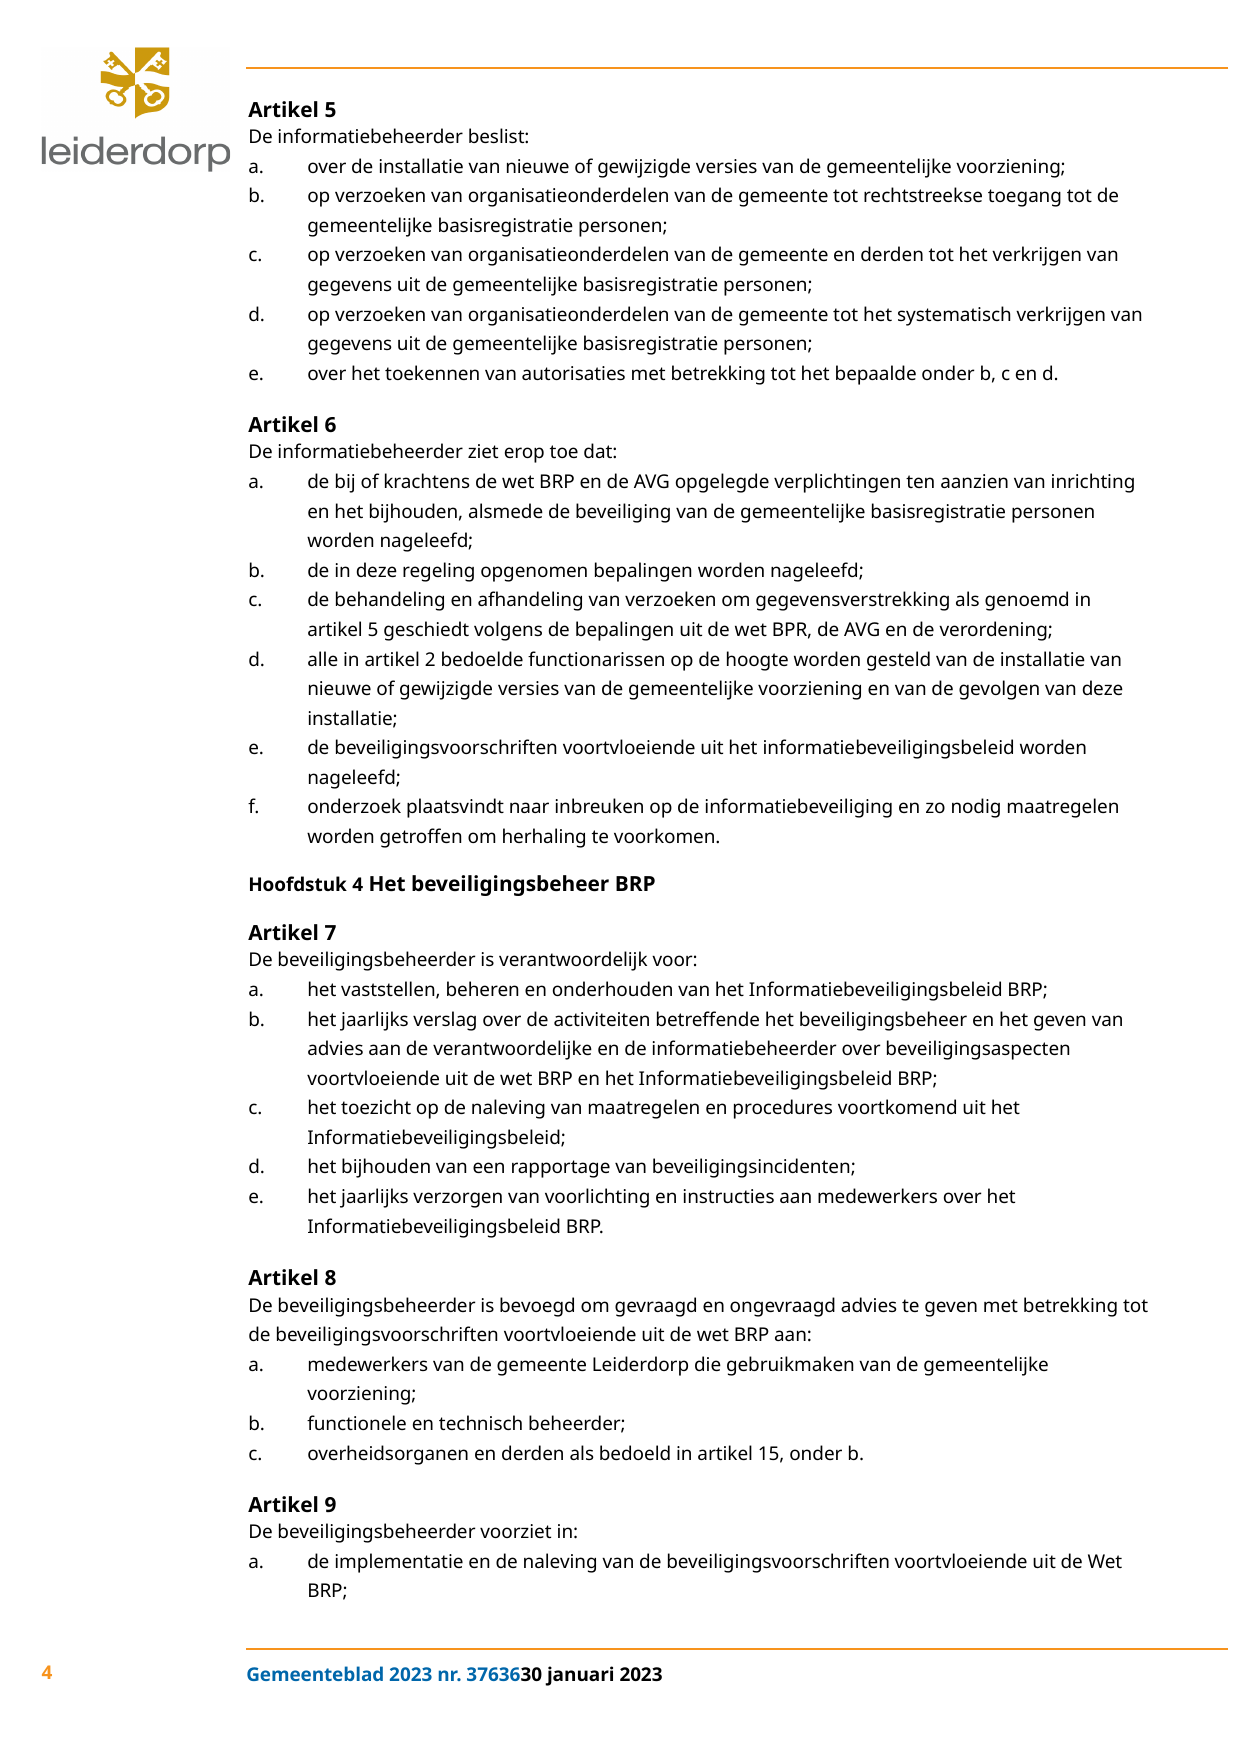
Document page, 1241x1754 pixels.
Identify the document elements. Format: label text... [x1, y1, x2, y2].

list de in deze regeling opgenomen bepalingen worden nageleefd; [248, 557, 1152, 583]
list het bijhouden van een rapportage van beveiligingsincidenten; [248, 1154, 1152, 1179]
list het jaarlijks verzorgen van voorlichting en instructies aan medewerkers over het Informatiebeveiligingsbeleid BRP. [248, 1183, 1152, 1239]
text Artikel 7 [248, 918, 1152, 947]
picture [41, 47, 231, 172]
text Artikel 6 [248, 410, 1152, 439]
list de implementatie en de naleving van de beveiligingsvoorschriften voortvloeiende uit de Wet BRP; [248, 1548, 1152, 1603]
list op verzoeken van organisatieonderdelen van de gemeente en derden tot het verkrijgen van gegevens uit de gemeentelijke basisregistratie personen; [248, 242, 1152, 297]
list alle in artikel 2 bedoelde functionarissen op de hoogte worden gesteld van de installatie van nieuwe of gewijzigde versies van de gemeentelijke voorziening en van de gevolgen van deze installatie; [248, 646, 1152, 731]
list op verzoeken van organisatieonderdelen van de gemeente tot het systematisch verkrijgen van gegevens uit de gemeentelijke basisregistratie personen; [248, 301, 1152, 356]
list onderzoek plaatsvindt naar inbreuken op de informatiebeveiliging en zo nodig maatregelen worden getroffen om herhaling te voorkomen. [248, 794, 1152, 849]
text De informatiebeheerder beslist: [248, 123, 1152, 149]
list over het toekennen van autorisaties met betrekking tot het bepaalde onder b, c en d. [248, 360, 1152, 386]
list het toezicht op de naleving van maatregelen en procedures voortkomend uit het Informatiebeveiligingsbeleid; [248, 1094, 1152, 1150]
list het jaarlijks verslag over de activiteiten betreffende het beveiligingsbeheer en het geven van advies aan de verantwoordelijke en de informatiebeheerder over beveiligingsaspecten voortvloeiende uit de wet BRP en het Informatiebeveiligingsbeleid BRP; [248, 1006, 1152, 1091]
list de behandeling en afhandeling van verzoeken om gegevensverstrekking als genoemd in artikel 5 geschiedt volgens de bepalingen uit de wet BPR, de AVG en de verordening; [248, 587, 1152, 642]
list over de installatie van nieuwe of gewijzigde versies van de gemeentelijke voorziening; [248, 153, 1152, 178]
text De beveiligingsbeheerder is bevoegd om gevraagd en ongevraagd advies te geven met betrekking tot de beveiligingsvoorschriften voortvloeiende uit de wet BRP aan: [248, 1292, 1152, 1347]
text Artikel 8 [248, 1263, 1152, 1292]
list op verzoeken van organisatieonderdelen van de gemeente tot rechtstreekse toegang tot de gemeentelijke basisregistratie personen; [248, 182, 1152, 238]
list het vaststellen, beheren en onderhouden van het Informatiebeveiligingsbeleid BRP; [248, 976, 1152, 1002]
list functionele en technisch beheerder; [248, 1410, 1152, 1436]
text Hoofdstuk 4 Het beveiligingsbeheer BRP [248, 869, 1152, 897]
list de beveiligingsvoorschriften voortvloeiende uit het informatiebeveiligingsbeleid worden nageleefd; [248, 734, 1152, 790]
list overheidsorganen en derden als bedoeld in artikel 15, onder b. [248, 1440, 1152, 1465]
text Artikel 5 [248, 95, 1152, 123]
list medewerkers van de gemeente Leiderdorp die gebruikmaken van de gemeentelijke voorziening; [248, 1351, 1152, 1406]
list de bij of krachtens de wet BRP en de AVG opgelegde verplichtingen ten aanzien van inrichting en het bijhouden, alsmede de beveiliging van de gemeentelijke basisregistratie personen worden nageleefd; [248, 468, 1152, 553]
text De beveiligingsbeheerder voorziet in: [248, 1518, 1152, 1544]
text De informatiebeheerder ziet erop toe dat: [248, 439, 1152, 464]
text De beveiligingsbeheerder is verantwoordelijk voor: [248, 947, 1152, 972]
text Artikel 9 [248, 1490, 1152, 1518]
